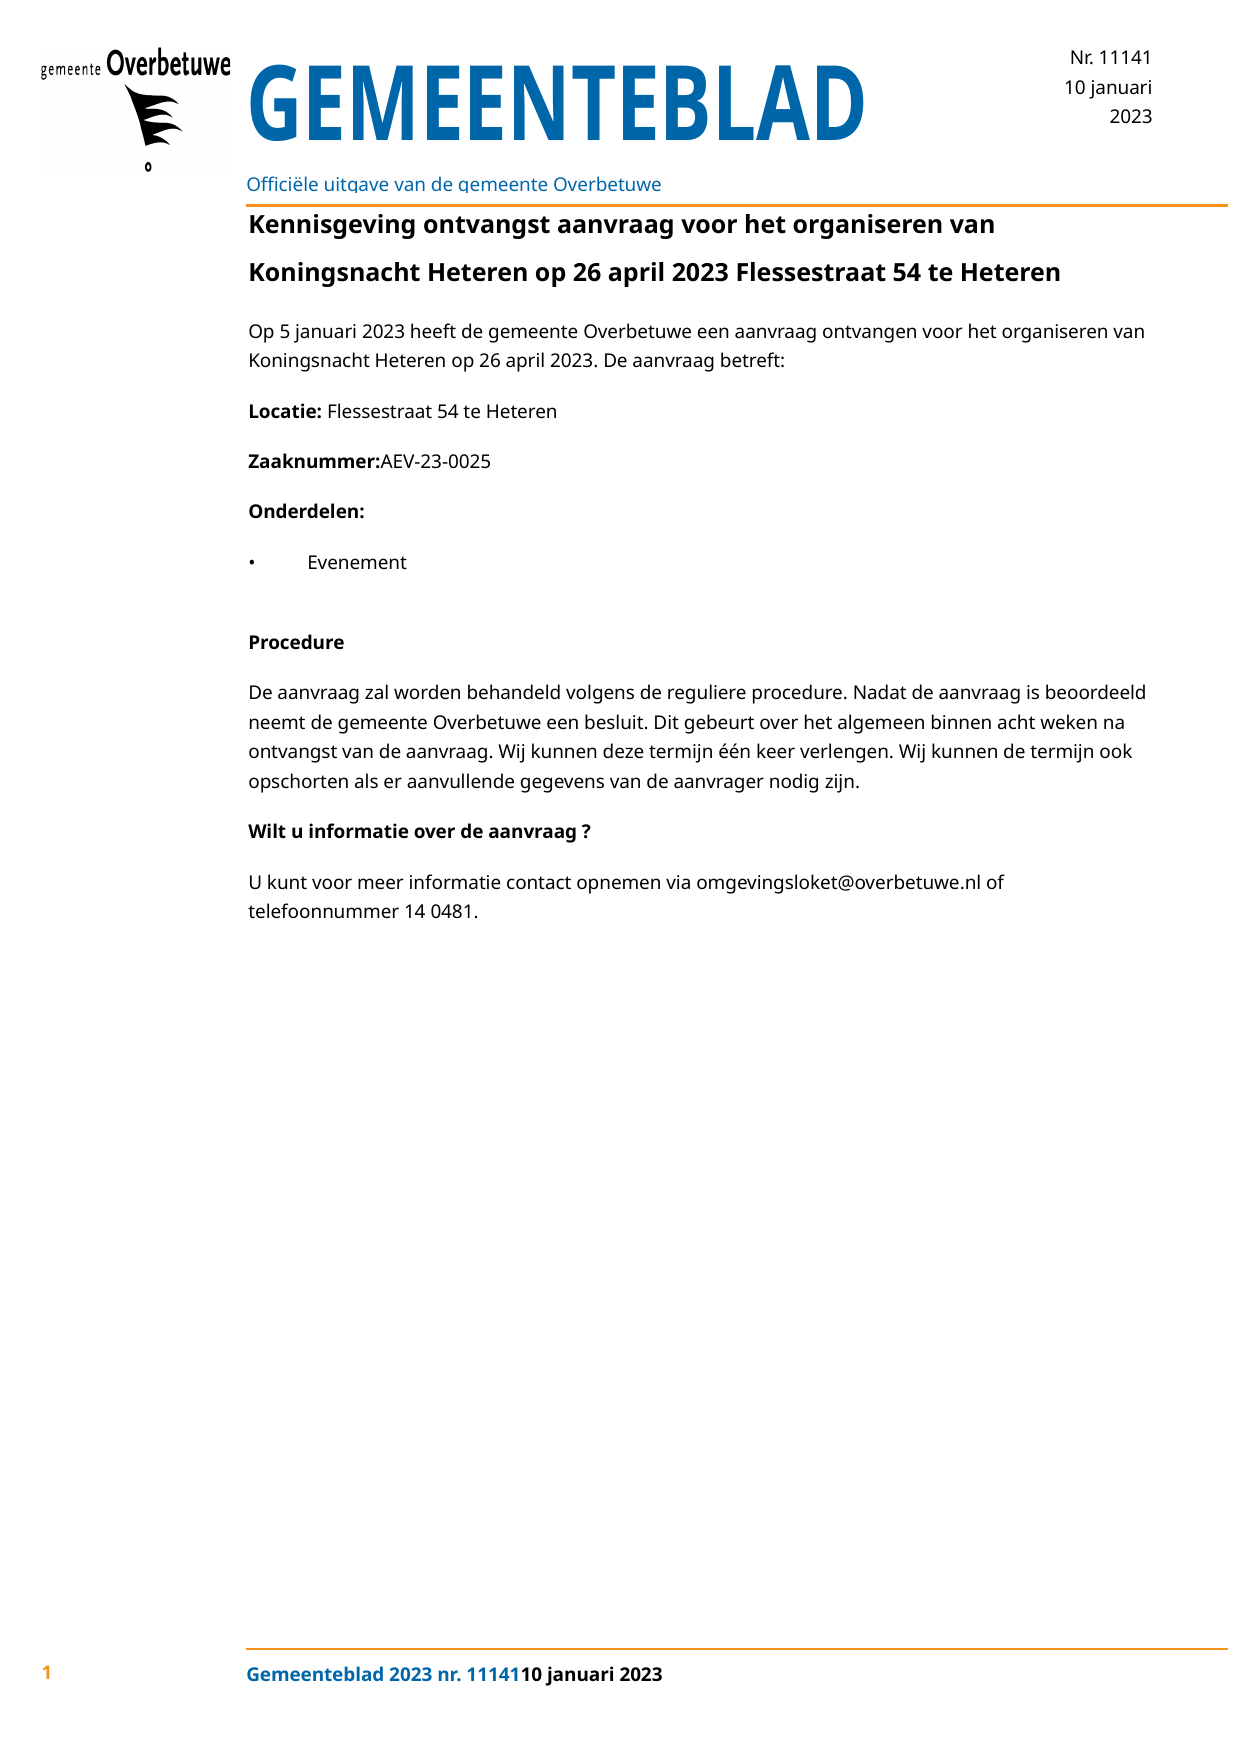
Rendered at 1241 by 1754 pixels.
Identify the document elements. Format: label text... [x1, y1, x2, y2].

text De aanvraag zal worden behandeld volgens de reguliere procedure. Nadat de aanvraag is beoordeeld neemt de gemeente Overbetuwe een besluit. Dit gebeurt over het algemeen binnen acht weken na ontvangst van de aanvraag. Wij kunnen deze termijn één keer verlengen. Wij kunnen de termijn ook opschorten als er aanvullende gegevens van de aanvrager nodig zijn. [248, 679, 1152, 794]
text Wilt u informatie over de aanvraag ? [248, 819, 1152, 844]
list Evenement [248, 549, 1152, 575]
text Locatie: Flessestraat 54 te Heteren [248, 398, 1152, 424]
text Onderdelen: [248, 499, 1152, 524]
picture [41, 47, 231, 172]
text Procedure [248, 629, 1152, 655]
text Zaaknummer:AEV-23-0025 [248, 448, 1152, 474]
text Kennisgeving ontvangst aanvraag voor het organiseren van Koningsnacht Heteren op 26 april 2023 Flessestraat 54 te Heteren [248, 207, 1152, 288]
text Op 5 januari 2023 heeft de gemeente Overbetuwe een aanvraag ontvangen voor het organiseren van Koningsnacht Heteren op 26 april 2023. De aanvraag betreft: [248, 318, 1152, 373]
text U kunt voor meer informatie contact opnemen via omgevingsloket@overbetuwe.nl of telefoonnummer 14 0481. [248, 869, 1152, 924]
